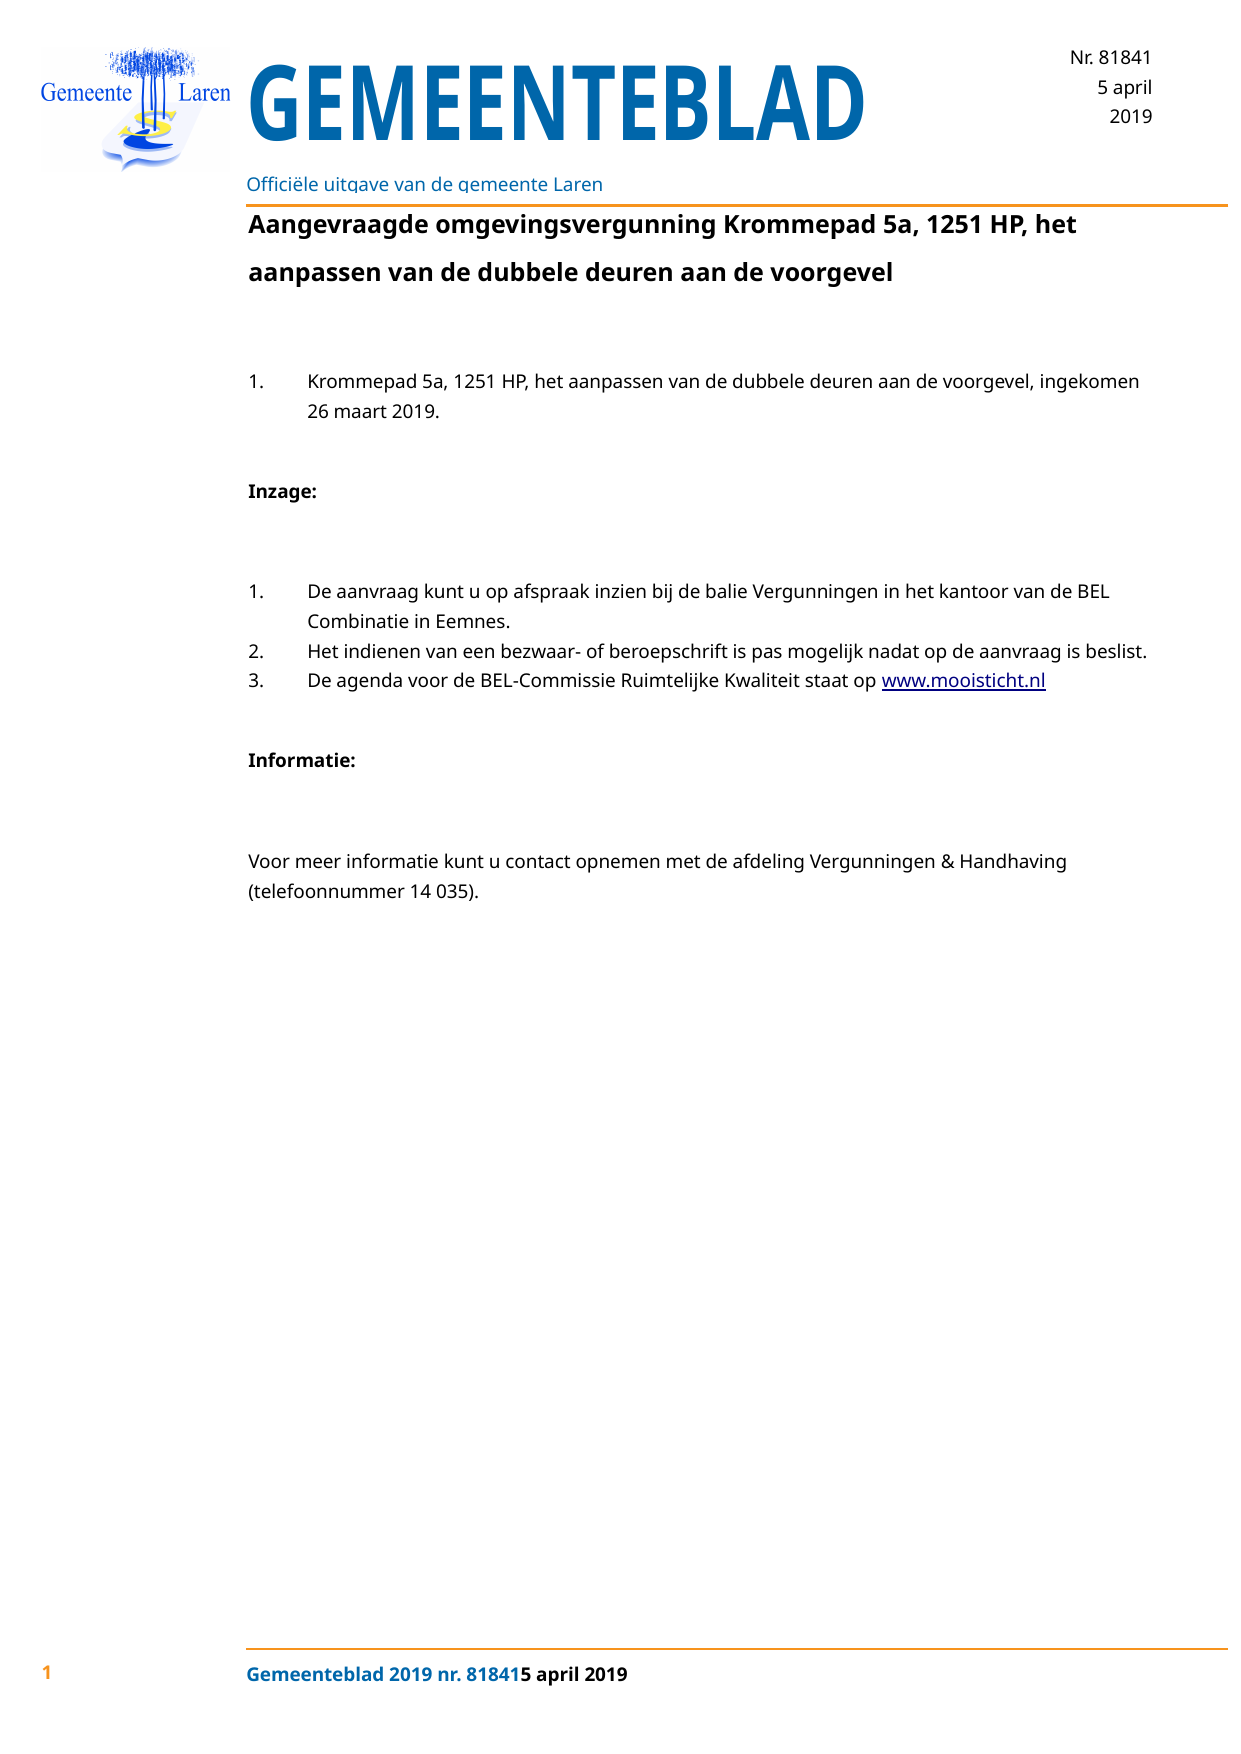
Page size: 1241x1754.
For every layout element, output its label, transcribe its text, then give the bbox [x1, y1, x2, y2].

text Inzage: [248, 478, 1152, 504]
list Het indienen van een bezwaar- of beroepschrift is pas mogelijk nadat op de aanvraag is beslist. [248, 638, 1152, 664]
text Voor meer informatie kunt u contact opnemen met de afdeling Vergunningen & Handhaving (telefoonnummer 14 035). [248, 848, 1152, 904]
list De aanvraag kunt u op afspraak inzien bij de balie Vergunningen in het kantoor van de BEL Combinatie in Eemnes. [248, 579, 1152, 634]
text Informatie: [248, 747, 1152, 773]
list Krommepad 5a, 1251 HP, het aanpassen van de dubbele deuren aan de voorgevel, ingekomen 26 maart 2019. [248, 368, 1152, 424]
picture [41, 47, 231, 172]
list De agenda voor de BEL-Commissie Ruimtelijke Kwaliteit staat op www.mooisticht.nl [248, 667, 1152, 693]
text Aangevraagde omgevingsvergunning Krommepad 5a, 1251 HP, het aanpassen van de dubbele deuren aan de voorgevel [248, 207, 1152, 288]
